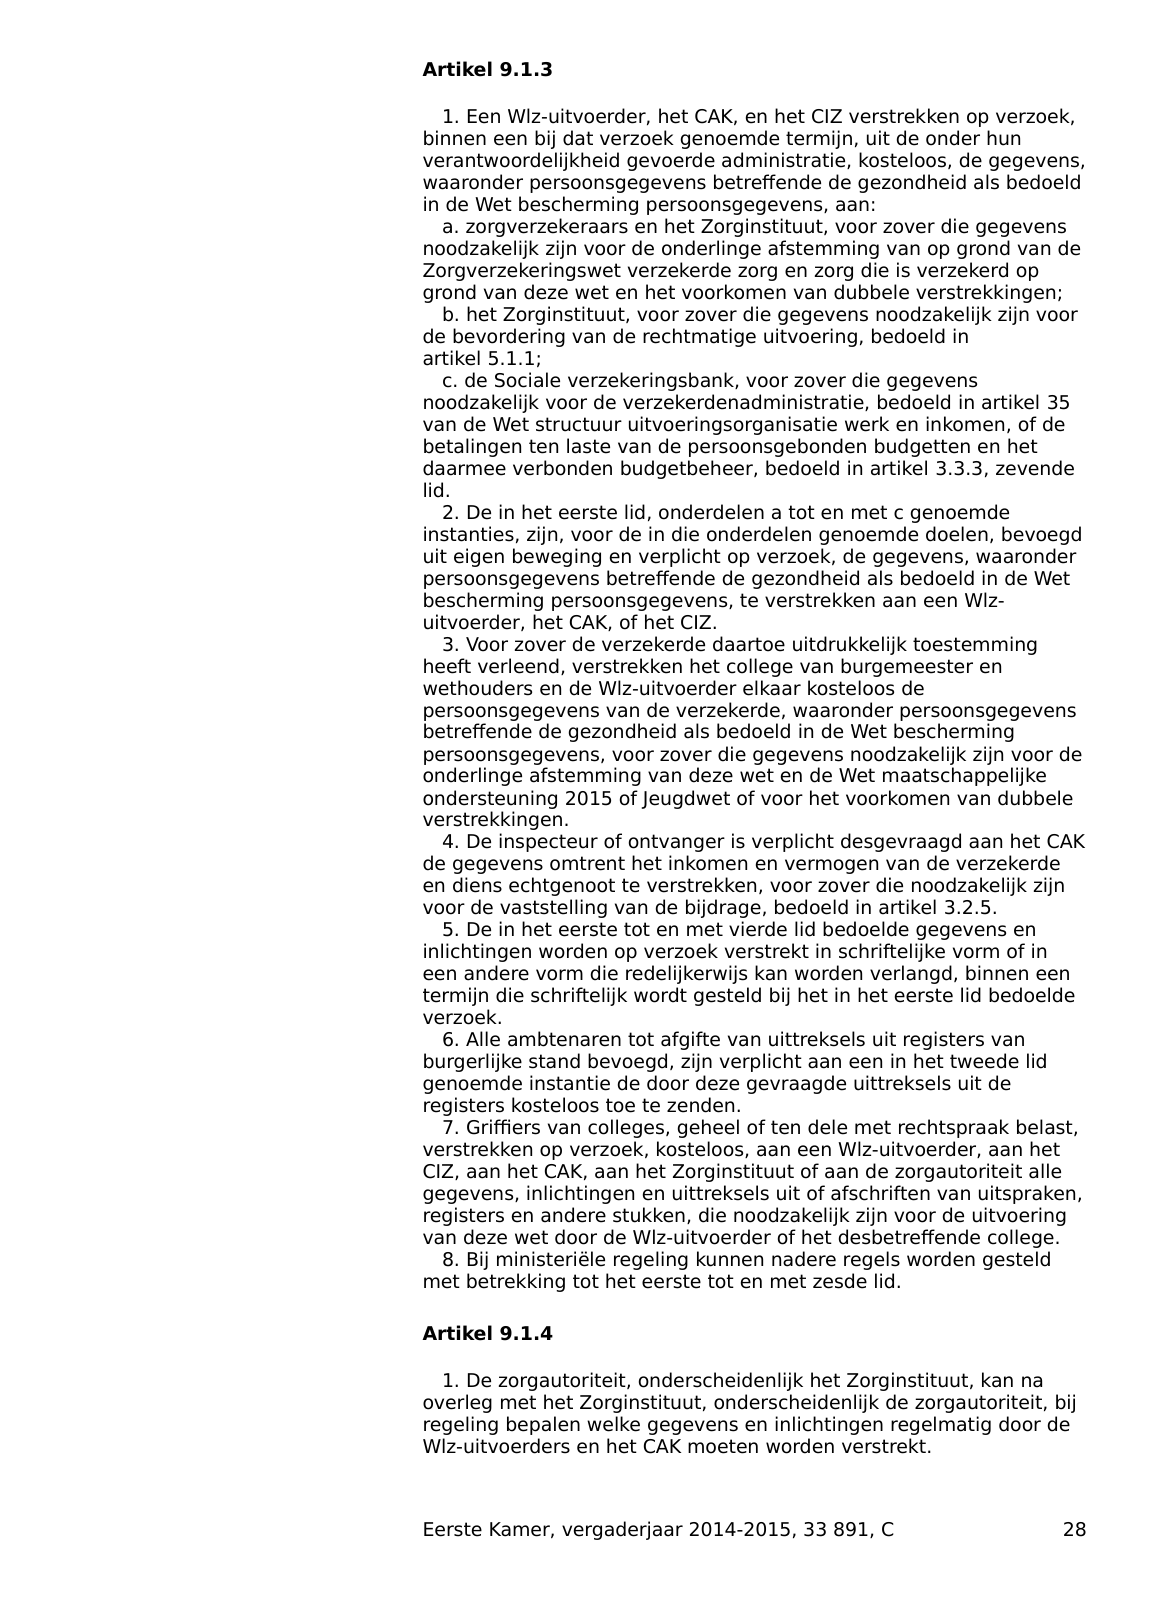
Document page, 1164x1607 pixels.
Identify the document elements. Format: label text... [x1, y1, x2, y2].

text 5. De in het eerste tot en met vierde lid bedoelde gegevens en inlichtingen worden op verzoek verstrekt in schriftelijke vorm of in een andere vorm die redelijkerwijs kan worden verlangd, binnen een termijn die schriftelijk wordt gesteld bij het in het eerste lid bedoelde verzoek. [422, 919, 1087, 1029]
subtitle Artikel 9.1.3 [422, 59, 1087, 81]
subtitle Artikel 9.1.4 [422, 1323, 1087, 1345]
text 7. Griffiers van colleges, geheel of ten dele met rechtspraak belast, verstrekken op verzoek, kosteloos, aan een Wlz-uitvoerder, aan het CIZ, aan het CAK, aan het Zorginstituut of aan de zorgautoriteit alle gegevens, inlichtingen en uittreksels uit of afschriften van uitspraken, registers en andere stukken, die noodzakelijk zijn voor de uitvoering van deze wet door de Wlz-uitvoerder of het desbetreffende college. [422, 1117, 1087, 1249]
text 4. De inspecteur of ontvanger is verplicht desgevraagd aan het CAK de gegevens omtrent het inkomen en vermogen van de verzekerde en diens echtgenoot te verstrekken, voor zover die noodzakelijk zijn voor de vaststelling van de bijdrage, bedoeld in artikel 3.2.5. [422, 831, 1087, 919]
text 6. Alle ambtenaren tot afgifte van uittreksels uit registers van burgerlijke stand bevoegd, zijn verplicht aan een in het tweede lid genoemde instantie de door deze gevraagde uittreksels uit de registers kosteloos toe te zenden. [422, 1029, 1087, 1117]
text 2. De in het eerste lid, onderdelen a tot en met c genoemde instanties, zijn, voor de in die onderdelen genoemde doelen, bevoegd uit eigen beweging en verplicht op verzoek, de gegevens, waaronder persoonsgegevens betreffende de gezondheid als bedoeld in de Wet bescherming persoonsgegevens, te verstrekken aan een Wlz-uitvoerder, het CAK, of het CIZ. [422, 502, 1087, 633]
text c. de Sociale verzekeringsbank, voor zover die gegevens noodzakelijk voor de verzekerdenadministratie, bedoeld in artikel 35 van de Wet structuur uitvoeringsorganisatie werk en inkomen, of de betalingen ten laste van de persoonsgebonden budgetten en het daarmee verbonden budgetbeheer, bedoeld in artikel 3.3.3, zevende lid. [422, 370, 1087, 502]
text 8. Bij ministeriële regeling kunnen nadere regels worden gesteld met betrekking tot het eerste tot en met zesde lid. [422, 1249, 1087, 1293]
text 1. Een Wlz-uitvoerder, het CAK, en het CIZ verstrekken op verzoek, binnen een bij dat verzoek genoemde termijn, uit de onder hun verantwoordelijkheid gevoerde administratie, kosteloos, de gegevens, waaronder persoonsgegevens betreffende de gezondheid als bedoeld in de Wet bescherming persoonsgegevens, aan: [422, 106, 1087, 216]
text a. zorgverzekeraars en het Zorginstituut, voor zover die gegevens noodzakelijk zijn voor de onderlinge afstemming van op grond van de Zorgverzekeringswet verzekerde zorg en zorg die is verzekerd op grond van deze wet en het voorkomen van dubbele verstrekkingen; [422, 216, 1087, 304]
text 3. Voor zover de verzekerde daartoe uitdrukkelijk toestemming heeft verleend, verstrekken het college van burgemeester en wethouders en de Wlz-uitvoerder elkaar kosteloos de persoonsgegevens van de verzekerde, waaronder persoonsgegevens betreffende de gezondheid als bedoeld in de Wet bescherming persoonsgegevens, voor zover die gegevens noodzakelijk zijn voor de onderlinge afstemming van deze wet en de Wet maatschappelijke ondersteuning 2015 of Jeugdwet of voor het voorkomen van dubbele verstrekkingen. [422, 633, 1087, 831]
text 1. De zorgautoriteit, onderscheidenlijk het Zorginstituut, kan na overleg met het Zorginstituut, onderscheidenlijk de zorgautoriteit, bij regeling bepalen welke gegevens en inlichtingen regelmatig door de Wlz-uitvoerders en het CAK moeten worden verstrekt. [422, 1370, 1087, 1458]
text b. het Zorginstituut, voor zover die gegevens noodzakelijk zijn voor de bevordering van de rechtmatige uitvoering, bedoeld in artikel 5.1.1; [422, 304, 1087, 370]
